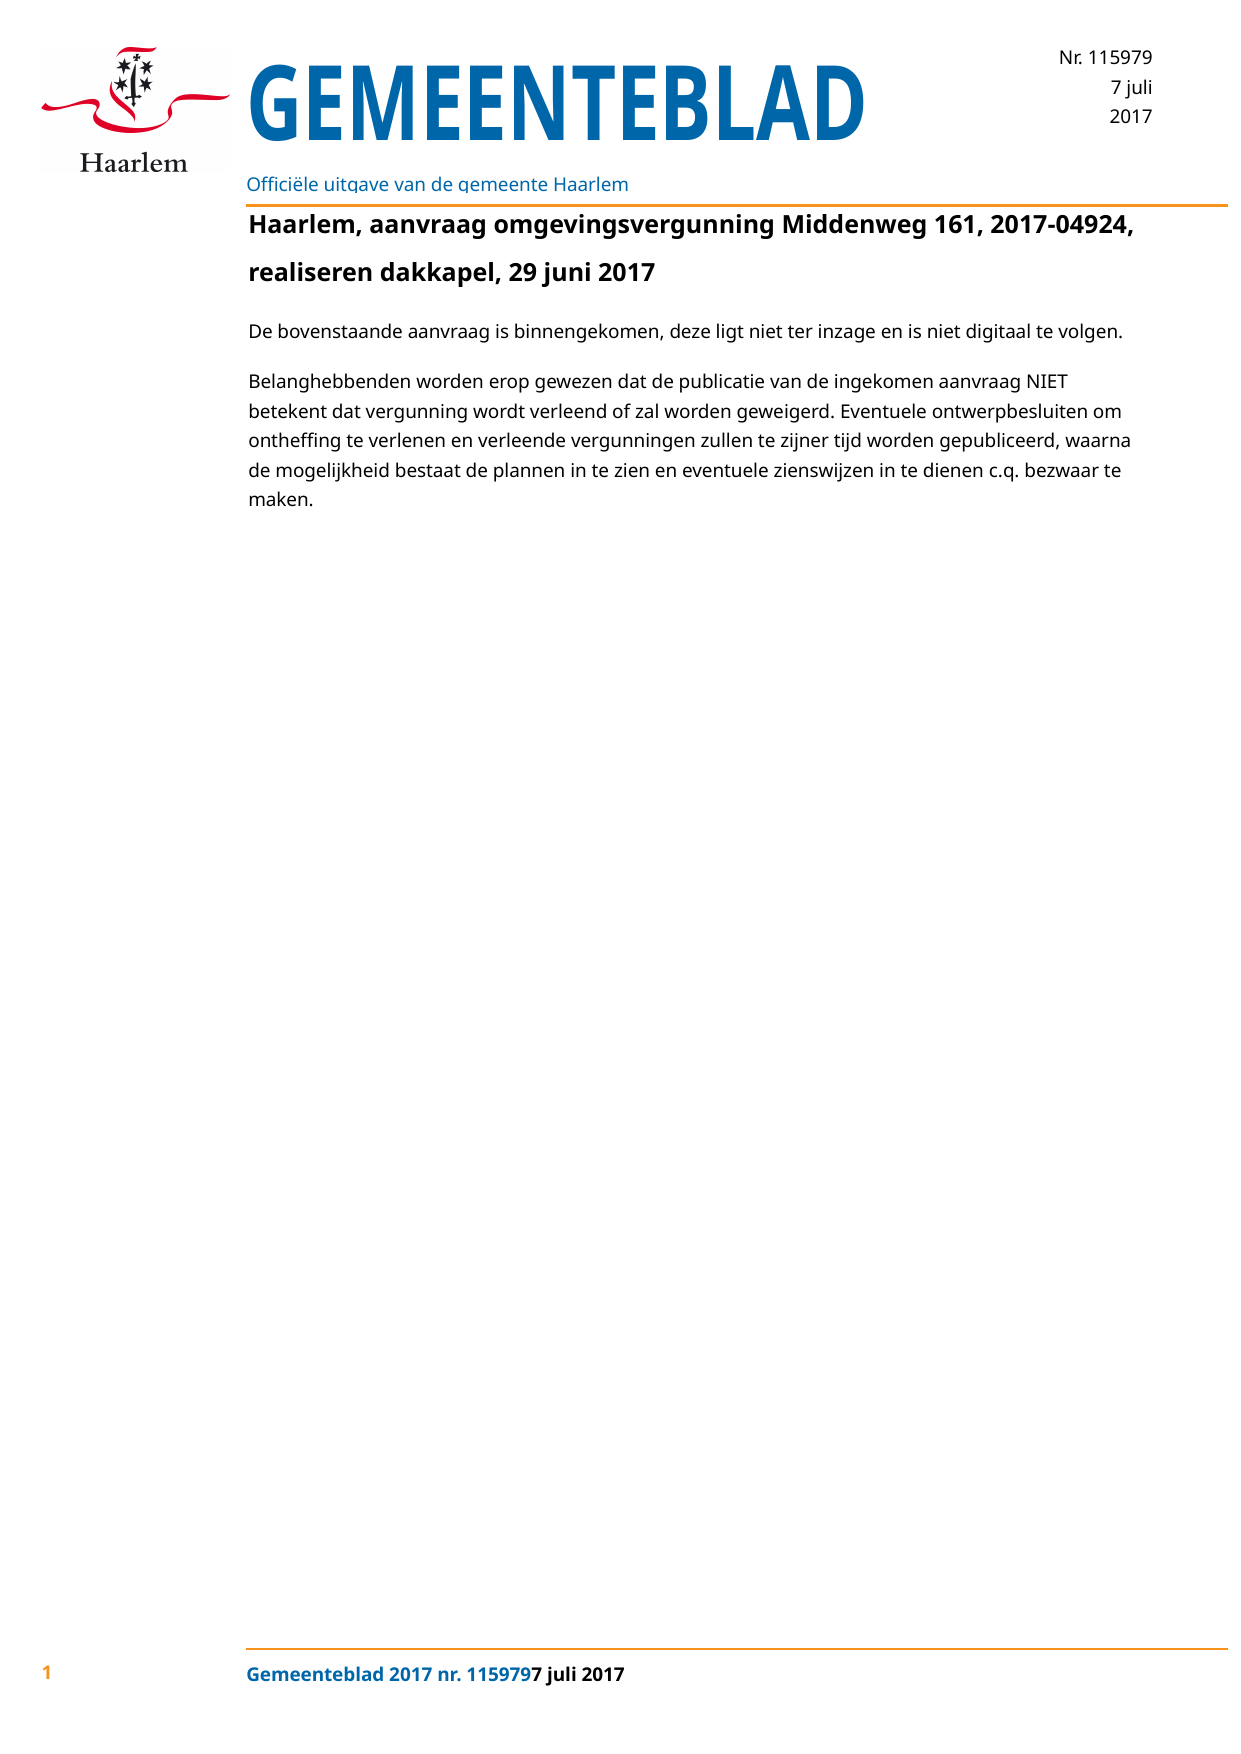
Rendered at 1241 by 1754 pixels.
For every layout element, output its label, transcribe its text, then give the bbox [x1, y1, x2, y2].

text De bovenstaande aanvraag is binnengekomen, deze ligt niet ter inzage en is niet digitaal te volgen. [248, 318, 1152, 344]
text Belanghebbenden worden erop gewezen dat de publicatie van de ingekomen aanvraag NIET betekent dat vergunning wordt verleend of zal worden geweigerd. Eventuele ontwerpbesluiten om ontheffing te verlenen en verleende vergunningen zullen te zijner tijd worden gepubliceerd, waarna de mogelijkheid bestaat de plannen in te zien en eventuele zienswijzen in te dienen c.q. bezwaar te maken. [248, 368, 1152, 512]
picture [41, 47, 231, 172]
text Haarlem, aanvraag omgevingsvergunning Middenweg 161, 2017-04924, realiseren dakkapel, 29 juni 2017 [248, 207, 1152, 288]
